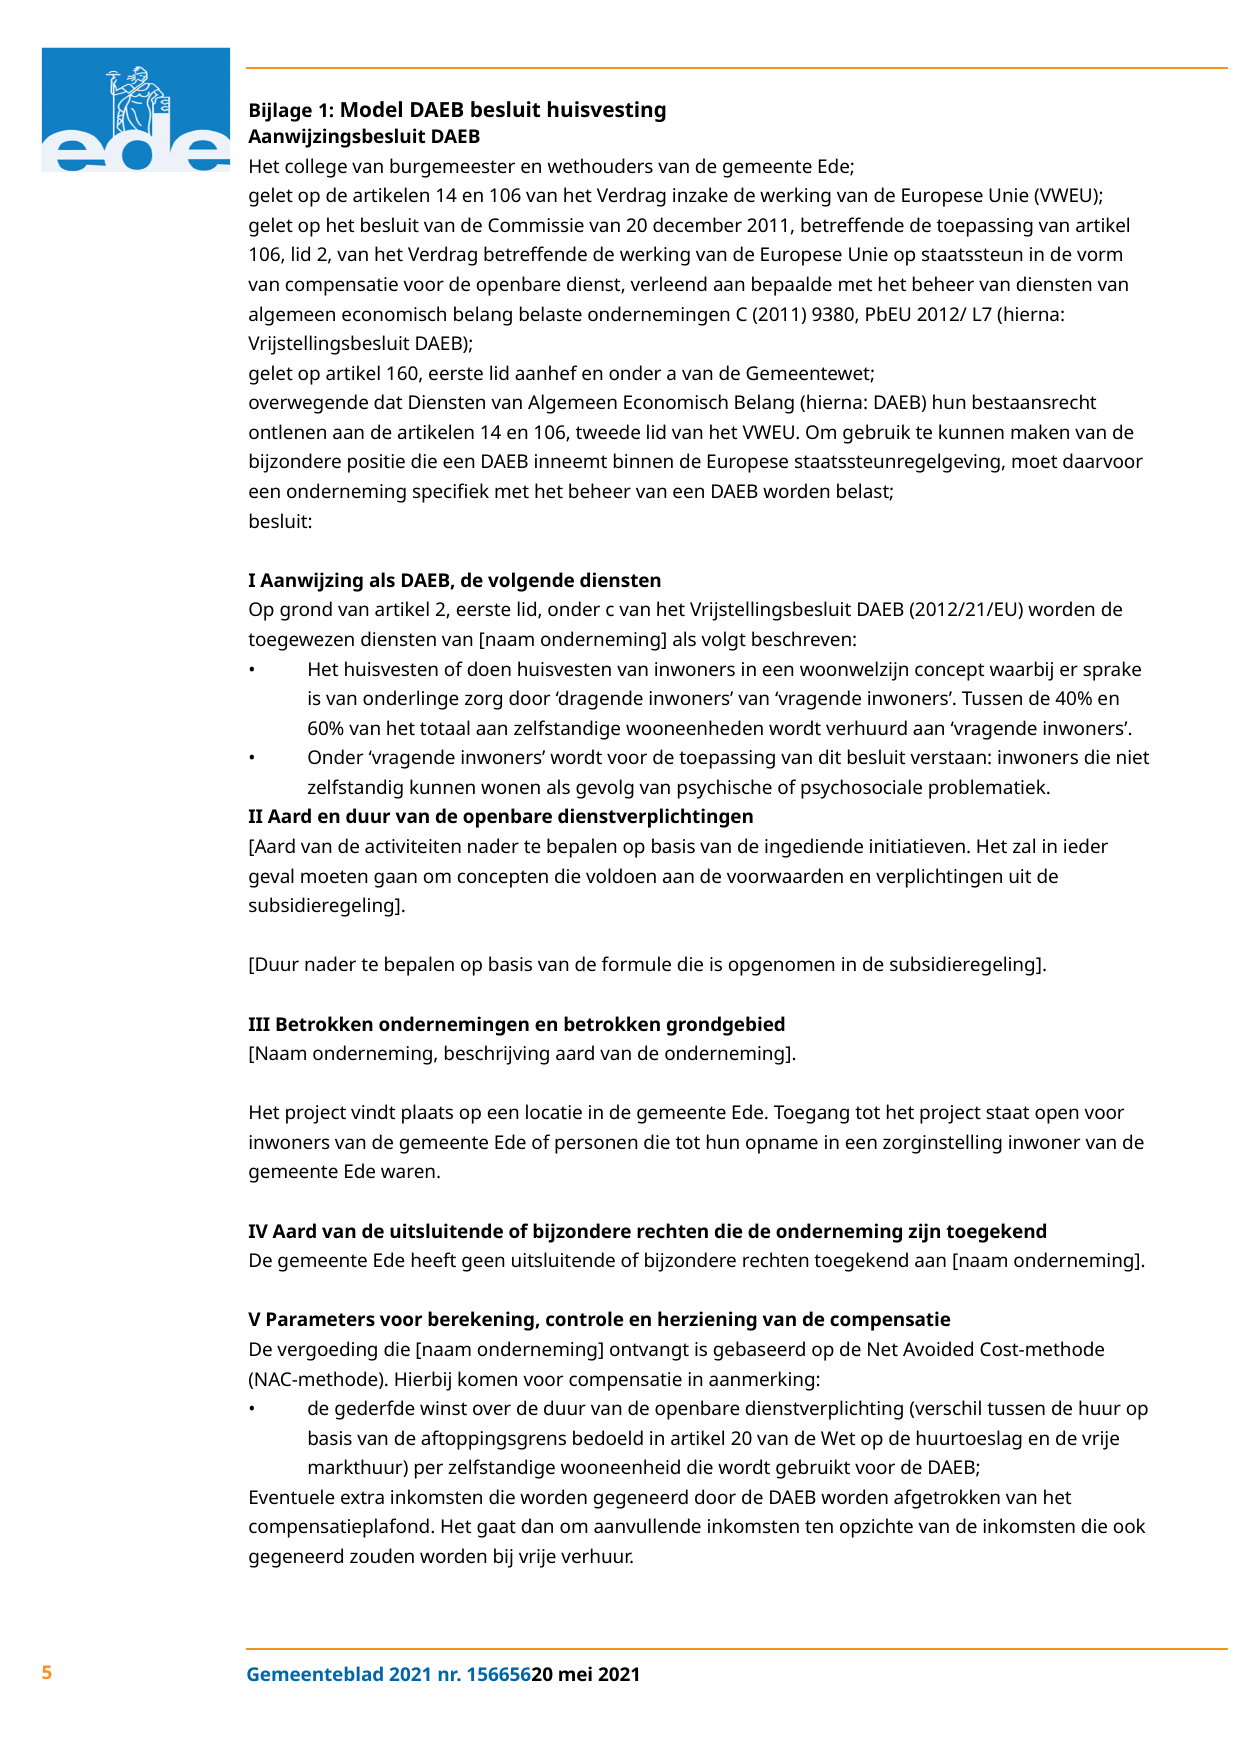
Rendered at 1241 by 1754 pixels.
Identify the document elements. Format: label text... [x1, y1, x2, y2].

text overwegende dat Diensten van Algemeen Economisch Belang (hierna: DAEB) hun bestaansrecht ontlenen aan de artikelen 14 en 106, tweede lid van het VWEU. Om gebruik te kunnen maken van de bijzondere positie die een DAEB inneemt binnen de Europese staatssteunregelgeving, moet daarvoor een onderneming specifiek met het beheer van een DAEB worden belast; [248, 389, 1152, 504]
text De vergoeding die [naam onderneming] ontvangt is gebaseerd op de Net Avoided Cost-methode (NAC-methode). Hierbij komen voor compensatie in aanmerking: [248, 1336, 1152, 1392]
text besluit: [248, 508, 1152, 534]
text V Parameters voor berekening, controle en herziening van de compensatie [248, 1307, 1152, 1332]
text [Naam onderneming, beschrijving aard van de onderneming]. [248, 1040, 1152, 1066]
text Bijlage 1: Model DAEB besluit huisvesting [248, 95, 1152, 123]
list de gederfde winst over de duur van de openbare dienstverplichting (verschil tussen de huur op basis van de aftoppingsgrens bedoeld in artikel 20 van de Wet op de huurtoeslag en de vrije markthuur) per zelfstandige wooneenheid die wordt gebruikt voor de DAEB; [248, 1395, 1152, 1480]
list Het huisvesten of doen huisvesten van inwoners in een woonwelzijn concept waarbij er sprake is van onderlinge zorg door ‘dragende inwoners’ van ‘vragende inwoners’. Tussen de 40% en 60% van het totaal aan zelfstandige wooneenheden wordt verhuurd aan ‘vragende inwoners’. [248, 656, 1152, 741]
text [Duur nader te bepalen op basis van de formule die is opgenomen in de subsidieregeling]. [248, 952, 1152, 977]
text Het college van burgemeester en wethouders van de gemeente Ede; [248, 153, 1152, 179]
text gelet op artikel 160, eerste lid aanhef en onder a van de Gemeentewet; [248, 360, 1152, 386]
text II Aard en duur van de openbare dienstverplichtingen [248, 804, 1152, 829]
text gelet op het besluit van de Commissie van 20 december 2011, betreffende de toepassing van artikel 106, lid 2, van het Verdrag betreffende de werking van de Europese Unie op staatssteun in de vorm van compensatie voor de openbare dienst, verleend aan bepaalde met het beheer van diensten van algemeen economisch belang belaste ondernemingen C (2011) 9380, PbEU 2012/ L7 (hierna: Vrijstellingsbesluit DAEB); [248, 212, 1152, 356]
text De gemeente Ede heeft geen uitsluitende of bijzondere rechten toegekend aan [naam onderneming]. [248, 1247, 1152, 1273]
text IV Aard van de uitsluitende of bijzondere rechten die de onderneming zijn toegekend [248, 1218, 1152, 1244]
text Eventuele extra inkomsten die worden gegeneerd door de DAEB worden afgetrokken van het compensatieplafond. Het gaat dan om aanvullende inkomsten ten opzichte van de inkomsten die ook gegeneerd zouden worden bij vrije verhuur. [248, 1484, 1152, 1569]
picture [41, 47, 231, 172]
text I Aanwijzing als DAEB, de volgende diensten [248, 567, 1152, 593]
text III Betrokken ondernemingen en betrokken grondgebied [248, 1011, 1152, 1037]
text Aanwijzingsbesluit DAEB [248, 123, 1152, 149]
text [Aard van de activiteiten nader te bepalen op basis van de ingediende initiatieven. Het zal in ieder geval moeten gaan om concepten die voldoen aan de voorwaarden en verplichtingen uit de subsidieregeling]. [248, 833, 1152, 918]
text gelet op de artikelen 14 en 106 van het Verdrag inzake de werking van de Europese Unie (VWEU); [248, 182, 1152, 208]
list Onder ‘vragende inwoners’ wordt voor de toepassing van dit besluit verstaan: inwoners die niet zelfstandig kunnen wonen als gevolg van psychische of psychosociale problematiek. [248, 744, 1152, 800]
text Op grond van artikel 2, eerste lid, onder c van het Vrijstellingsbesluit DAEB (2012/21/EU) worden de toegewezen diensten van [naam onderneming] als volgt beschreven: [248, 597, 1152, 652]
text Het project vindt plaats op een locatie in de gemeente Ede. Toegang tot het project staat open voor inwoners van de gemeente Ede of personen die tot hun opname in een zorginstelling inwoner van de gemeente Ede waren. [248, 1099, 1152, 1184]
